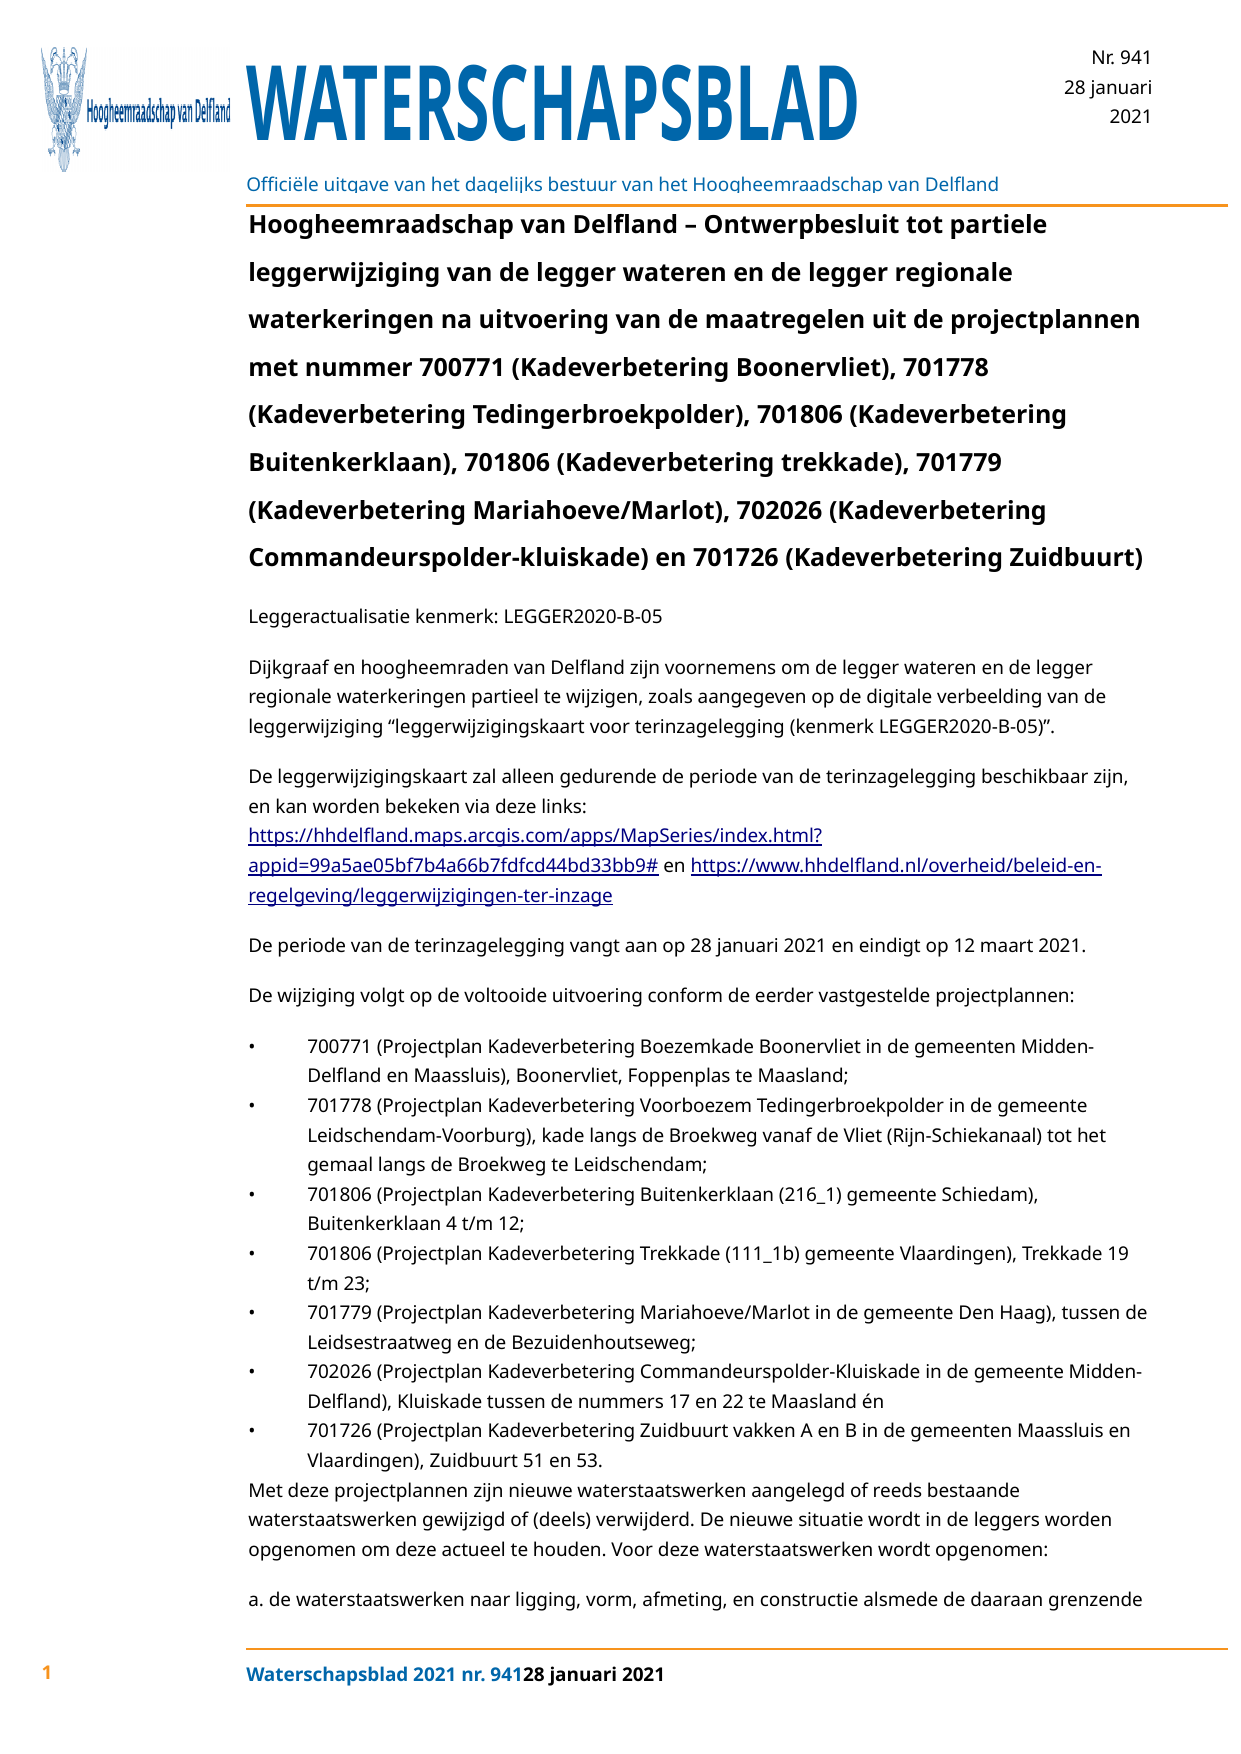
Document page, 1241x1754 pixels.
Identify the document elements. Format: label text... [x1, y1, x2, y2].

text Dijkgraaf en hoogheemraden van Delfland zijn voornemens om de legger wateren en de legger regionale waterkeringen partieel te wijzigen, zoals aangegeven op de digitale verbeelding van de leggerwijziging “leggerwijzigingskaart voor terinzagelegging (kenmerk LEGGER2020-B-05)”. [248, 654, 1152, 739]
text De leggerwijzigingskaart zal alleen gedurende de periode van de terinzagelegging beschikbaar zijn, en kan worden bekeken via deze links: https://hhdelfland.maps.arcgis.com/apps/MapSeries/index.html?appid=99a5ae05bf7b4a66b7fdfcd44bd33bb9# en https://www.hhdelfland.nl/overheid/beleid-en-regelgeving/leggerwijzigingen-ter-inzage [248, 763, 1152, 908]
list 701726 (Projectplan Kadeverbetering Zuidbuurt vakken A en B in de gemeenten Maassluis en Vlaardingen), Zuidbuurt 51 en 53. [248, 1418, 1152, 1473]
text a. de waterstaatswerken naar ligging, vorm, afmeting, en constructie alsmede de daaraan grenzende [248, 1586, 1152, 1612]
text Hoogheemraadschap van Delfland – Ontwerpbesluit tot partiele leggerwijziging van de legger wateren en de legger regionale waterkeringen na uitvoering van de maatregelen uit de projectplannen met nummer 700771 (Kadeverbetering Boonervliet), 701778 (Kadeverbetering Tedingerbroekpolder), 701806 (Kadeverbetering Buitenkerklaan), 701806 (Kadeverbetering trekkade), 701779 (Kadeverbetering Mariahoeve/Marlot), 702026 (Kadeverbetering Commandeurspolder-kluiskade) en 701726 (Kadeverbetering Zuidbuurt) [248, 207, 1152, 574]
text Leggeractualisatie kenmerk: LEGGER2020-B-05 [248, 603, 1152, 629]
list 701806 (Projectplan Kadeverbetering Buitenkerklaan (216_1) gemeente Schiedam), Buitenkerklaan 4 t/m 12; [248, 1181, 1152, 1236]
list 700771 (Projectplan Kadeverbetering Boezemkade Boonervliet in de gemeenten Midden-Delfland en Maassluis), Boonervliet, Foppenplas te Maasland; [248, 1033, 1152, 1088]
picture [41, 47, 231, 172]
text De wijziging volgt op de voltooide uitvoering conform de eerder vastgestelde projectplannen: [248, 983, 1152, 1008]
list 701806 (Projectplan Kadeverbetering Trekkade (111_1b) gemeente Vlaardingen), Trekkade 19 t/m 23; [248, 1240, 1152, 1296]
text Met deze projectplannen zijn nieuwe waterstaatswerken aangelegd of reeds bestaande waterstaatswerken gewijzigd of (deels) verwijderd. De nieuwe situatie wordt in de leggers worden opgenomen om deze actueel te houden. Voor deze waterstaatswerken wordt opgenomen: [248, 1477, 1152, 1562]
text De periode van de terinzagelegging vangt aan op 28 januari 2021 en eindigt op 12 maart 2021. [248, 932, 1152, 958]
list 702026 (Projectplan Kadeverbetering Commandeurspolder-Kluiskade in de gemeente Midden-Delfland), Kluiskade tussen de nummers 17 en 22 te Maasland én [248, 1358, 1152, 1414]
list 701779 (Projectplan Kadeverbetering Mariahoeve/Marlot in de gemeente Den Haag), tussen de Leidsestraatweg en de Bezuidenhoutseweg; [248, 1299, 1152, 1355]
list 701778 (Projectplan Kadeverbetering Voorboezem Tedingerbroekpolder in de gemeente Leidschendam-Voorburg), kade langs de Broekweg vanaf de Vliet (Rijn-Schiekanaal) tot het gemaal langs de Broekweg te Leidschendam; [248, 1092, 1152, 1177]
